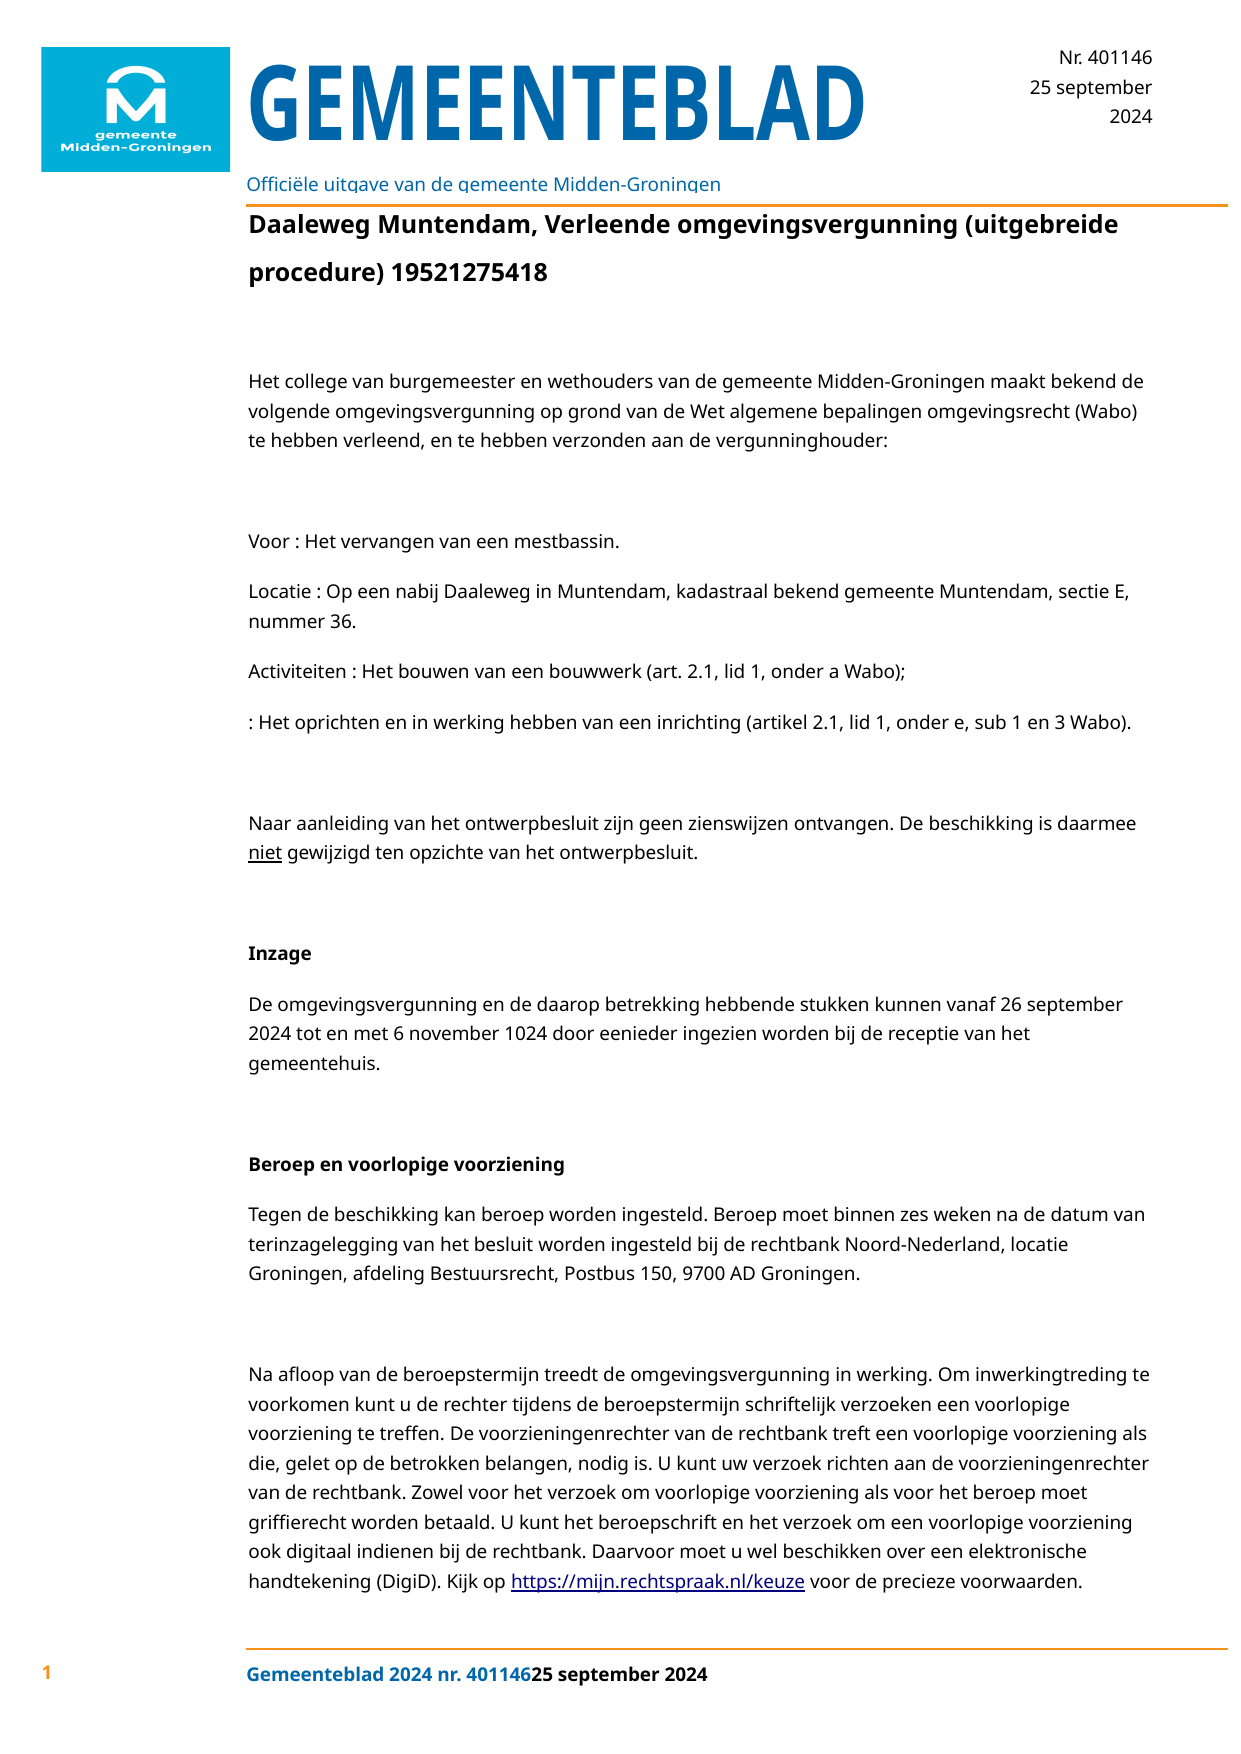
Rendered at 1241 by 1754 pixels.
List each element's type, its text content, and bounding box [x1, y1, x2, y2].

text Daaleweg Muntendam, Verleende omgevingsvergunning (uitgebreide procedure) 19521275418 [248, 207, 1152, 288]
text : Het oprichten en in werking hebben van een inrichting (artikel 2.1, lid 1, onder e, sub 1 en 3 Wabo). [248, 709, 1152, 735]
text Tegen de beschikking kan beroep worden ingesteld. Beroep moet binnen zes weken na de datum van terinzagelegging van het besluit worden ingesteld bij de rechtbank Noord-Nederland, locatie Groningen, afdeling Bestuursrecht, Postbus 150, 9700 AD Groningen. [248, 1201, 1152, 1286]
text Beroep en voorlopige voorziening [248, 1151, 1152, 1177]
picture [184, 146, 190, 153]
text Voor : Het vervangen van een mestbassin. [248, 528, 1152, 554]
text De omgevingsvergunning en de daarop betrekking hebbende stukken kunnen vanaf 26 september 2024 tot en met 6 november 1024 door eenieder ingezien worden bij de receptie van het gemeentehuis. [248, 991, 1152, 1076]
picture [107, 89, 165, 122]
text Activiteiten : Het bouwen van een bouwwerk (art. 2.1, lid 1, onder a Wabo); [248, 659, 1152, 684]
text Naar aanleiding van het ontwerpbesluit zijn geen zienswijzen ontvangen. De beschikking is daarmee niet gewijzigd ten opzichte van het ontwerpbesluit. [248, 810, 1152, 865]
text Het college van burgemeester en wethouders van de gemeente Midden-Groningen maakt bekend de volgende omgevingsvergunning op grond van de Wet algemene bepalingen omgevingsrecht (Wabo) te hebben verleend, en te hebben verzonden aan de vergunninghouder: [248, 368, 1152, 453]
text Na afloop van de beroepstermijn treedt de omgevingsvergunning in werking. Om inwerkingtreding te voorkomen kunt u de rechter tijdens de beroepstermijn schriftelijk verzoeken een voorlopige voorziening te treffen. De voorzieningenrechter van de rechtbank treft een voorlopige voorziening als die, gelet op de betrokken belangen, nodig is. U kunt uw verzoek richten aan de voorzieningenrechter van de rechtbank. Zowel voor het verzoek om voorlopige voorziening als voor het beroep moet griffierecht worden betaald. U kunt het beroepschrift en het verzoek om een voorlopige voorziening ook digitaal indienen bij de rechtbank. Daarvoor moet u wel beschikken over een elektronische handtekening (DigiD). Kijk op https://mijn.rechtspraak.nl/keuze voor de precieze voorwaarden. [248, 1361, 1152, 1594]
picture [108, 66, 164, 82]
text Locatie : Op een nabij Daaleweg in Muntendam, kadastraal bekend gemeente Muntendam, sectie E, nummer 36. [248, 579, 1152, 634]
text Inzage [248, 940, 1152, 966]
